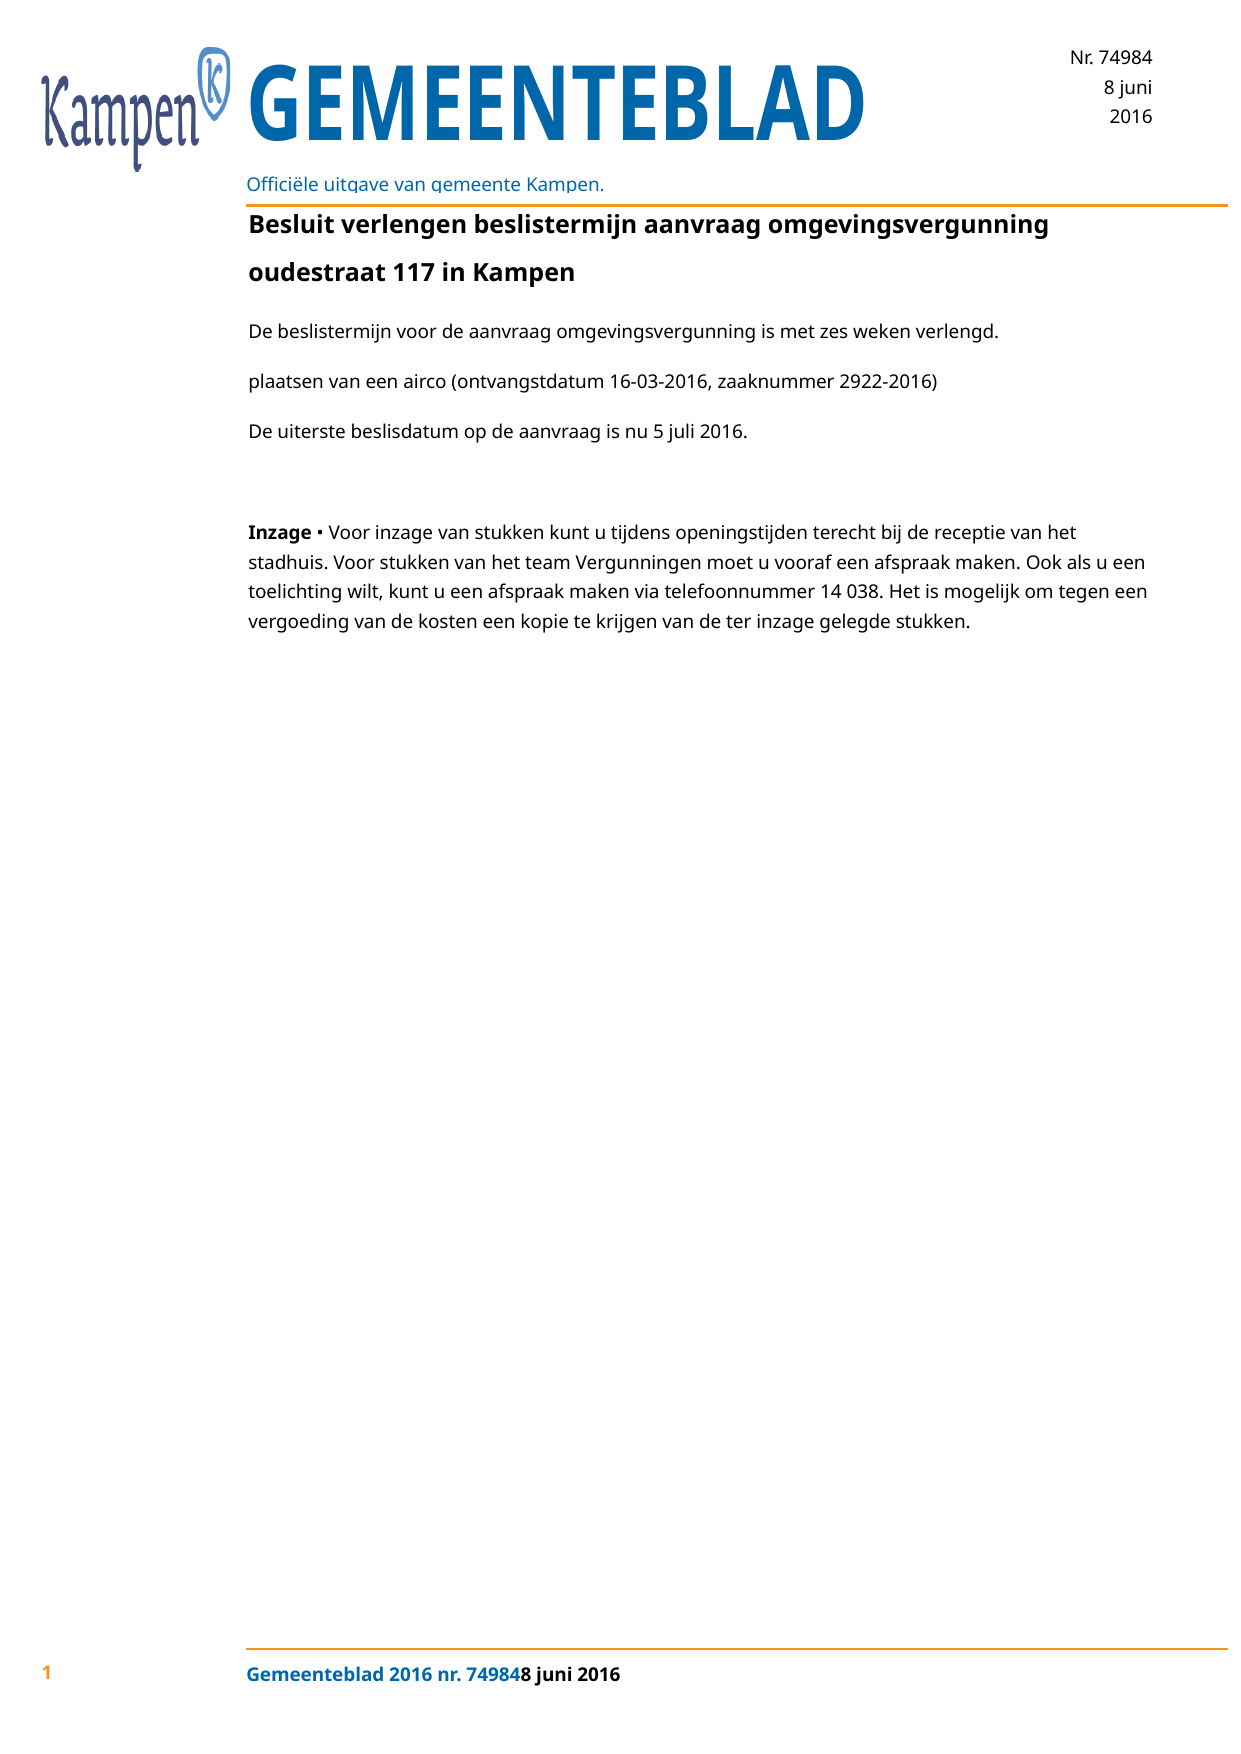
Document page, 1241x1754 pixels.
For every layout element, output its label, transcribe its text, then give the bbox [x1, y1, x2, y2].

text plaatsen van een airco (ontvangstdatum 16-03-2016, zaaknummer 2922-2016) [248, 368, 1152, 394]
picture [41, 47, 231, 172]
text Besluit verlengen beslistermijn aanvraag omgevingsvergunning oudestraat 117 in Kampen [248, 207, 1152, 288]
text Inzage • Voor inzage van stukken kunt u tijdens openingstijden terecht bij de receptie van het stadhuis. Voor stukken van het team Vergunningen moet u vooraf een afspraak maken. Ook als u een toelichting wilt, kunt u een afspraak maken via telefoonnummer 14 038. Het is mogelijk om tegen een vergoeding van de kosten een kopie te krijgen van de ter inzage gelegde stukken. [248, 519, 1152, 634]
text De beslistermijn voor de aanvraag omgevingsvergunning is met zes weken verlengd. [248, 318, 1152, 344]
text De uiterste beslisdatum op de aanvraag is nu 5 juli 2016. [248, 419, 1152, 444]
